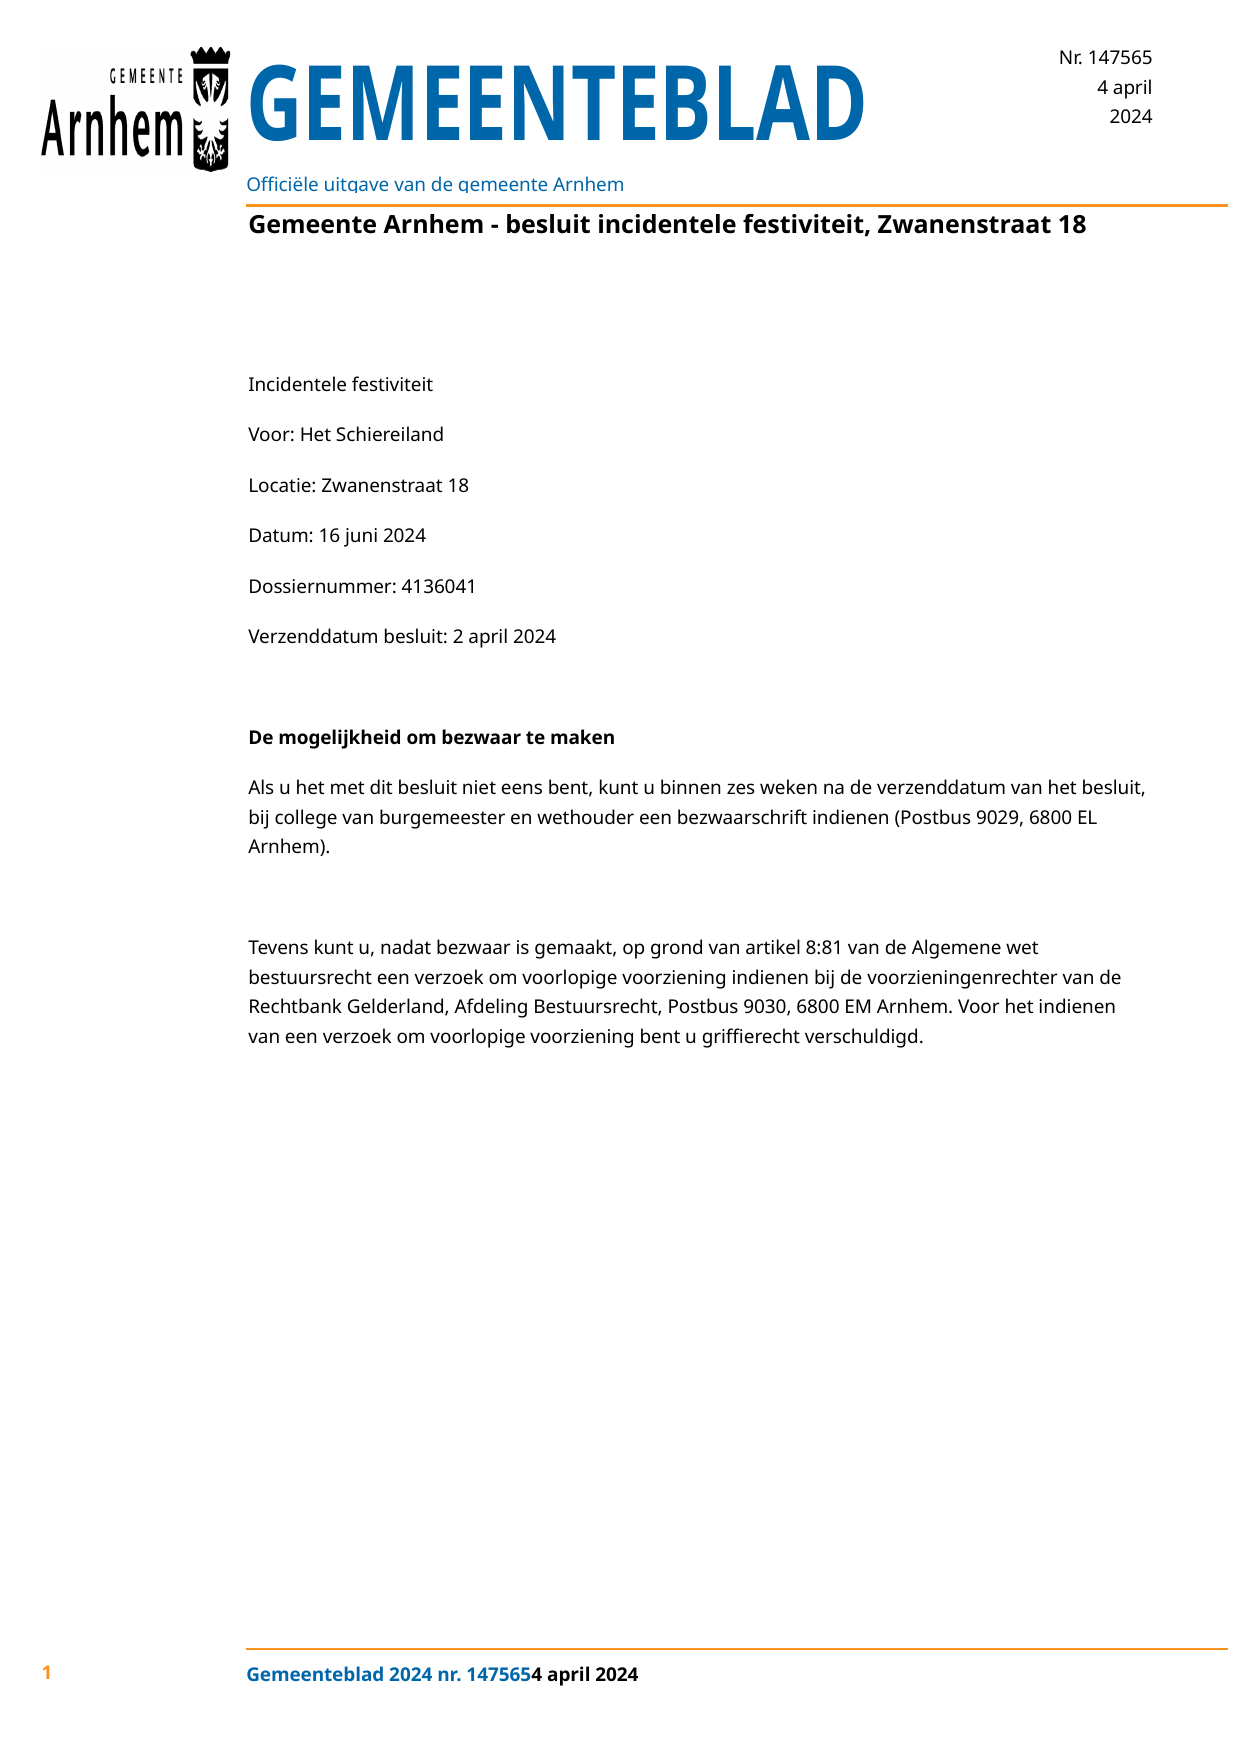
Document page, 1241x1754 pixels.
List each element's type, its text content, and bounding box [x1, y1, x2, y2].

text Verzenddatum besluit: 2 april 2024 [248, 623, 1152, 649]
text Als u het met dit besluit niet eens bent, kunt u binnen zes weken na de verzenddatum van het besluit, bij college van burgemeester en wethouder een bezwaarschrift indienen (Postbus 9029, 6800 EL Arnhem). [248, 774, 1152, 859]
text Voor: Het Schiereiland [248, 422, 1152, 447]
text Locatie: Zwanenstraat 18 [248, 472, 1152, 498]
text Incidentele festiviteit [248, 371, 1152, 397]
text Tevens kunt u, nadat bezwaar is gemaakt, op grond van artikel 8:81 van de Algemene wet bestuursrecht een verzoek om voorlopige voorziening indienen bij de voorzieningenrechter van de Rechtbank Gelderland, Afdeling Bestuursrecht, Postbus 9030, 6800 EM Arnhem. Voor het indienen van een verzoek om voorlopige voorziening bent u griffierecht verschuldigd. [248, 934, 1152, 1049]
text De mogelijkheid om bezwaar te maken [248, 724, 1152, 750]
text Datum: 16 juni 2024 [248, 522, 1152, 548]
text Gemeente Arnhem - besluit incidentele festiviteit, Zwanenstraat 18 [248, 207, 1152, 241]
picture [41, 47, 231, 172]
text Dossiernummer: 4136041 [248, 573, 1152, 598]
